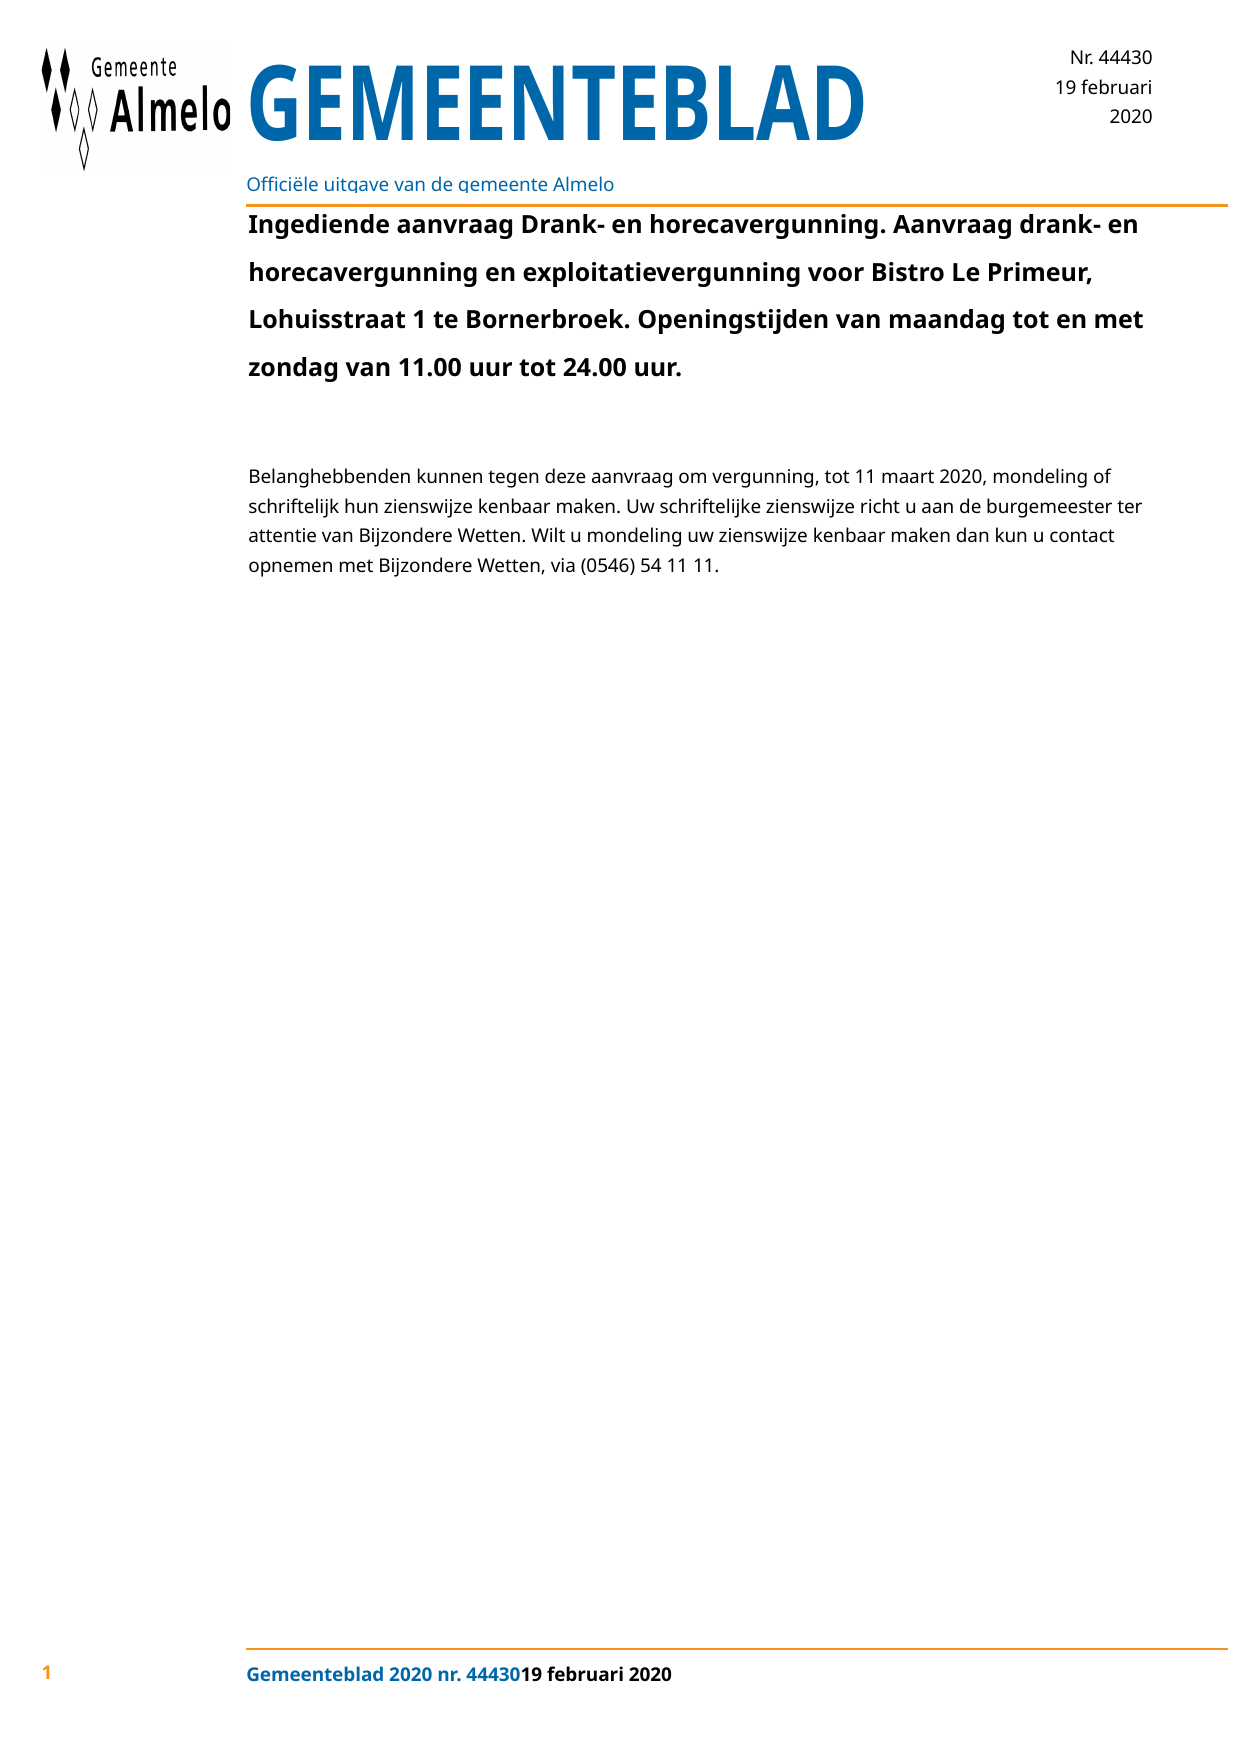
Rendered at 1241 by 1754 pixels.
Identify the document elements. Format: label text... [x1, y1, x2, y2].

picture [41, 47, 231, 172]
text Belanghebbenden kunnen tegen deze aanvraag om vergunning, tot 11 maart 2020, mondeling of schriftelijk hun zienswijze kenbaar maken. Uw schriftelijke zienswijze richt u aan de burgemeester ter attentie van Bijzondere Wetten. Wilt u mondeling uw zienswijze kenbaar maken dan kun u contact opnemen met Bijzondere Wetten, via (0546) 54 11 11. [248, 463, 1152, 578]
text Ingediende aanvraag Drank- en horecavergunning. Aanvraag drank- en horecavergunning en exploitatievergunning voor Bistro Le Primeur, Lohuisstraat 1 te Bornerbroek. Openingstijden van maandag tot en met zondag van 11.00 uur tot 24.00 uur. [248, 207, 1152, 384]
